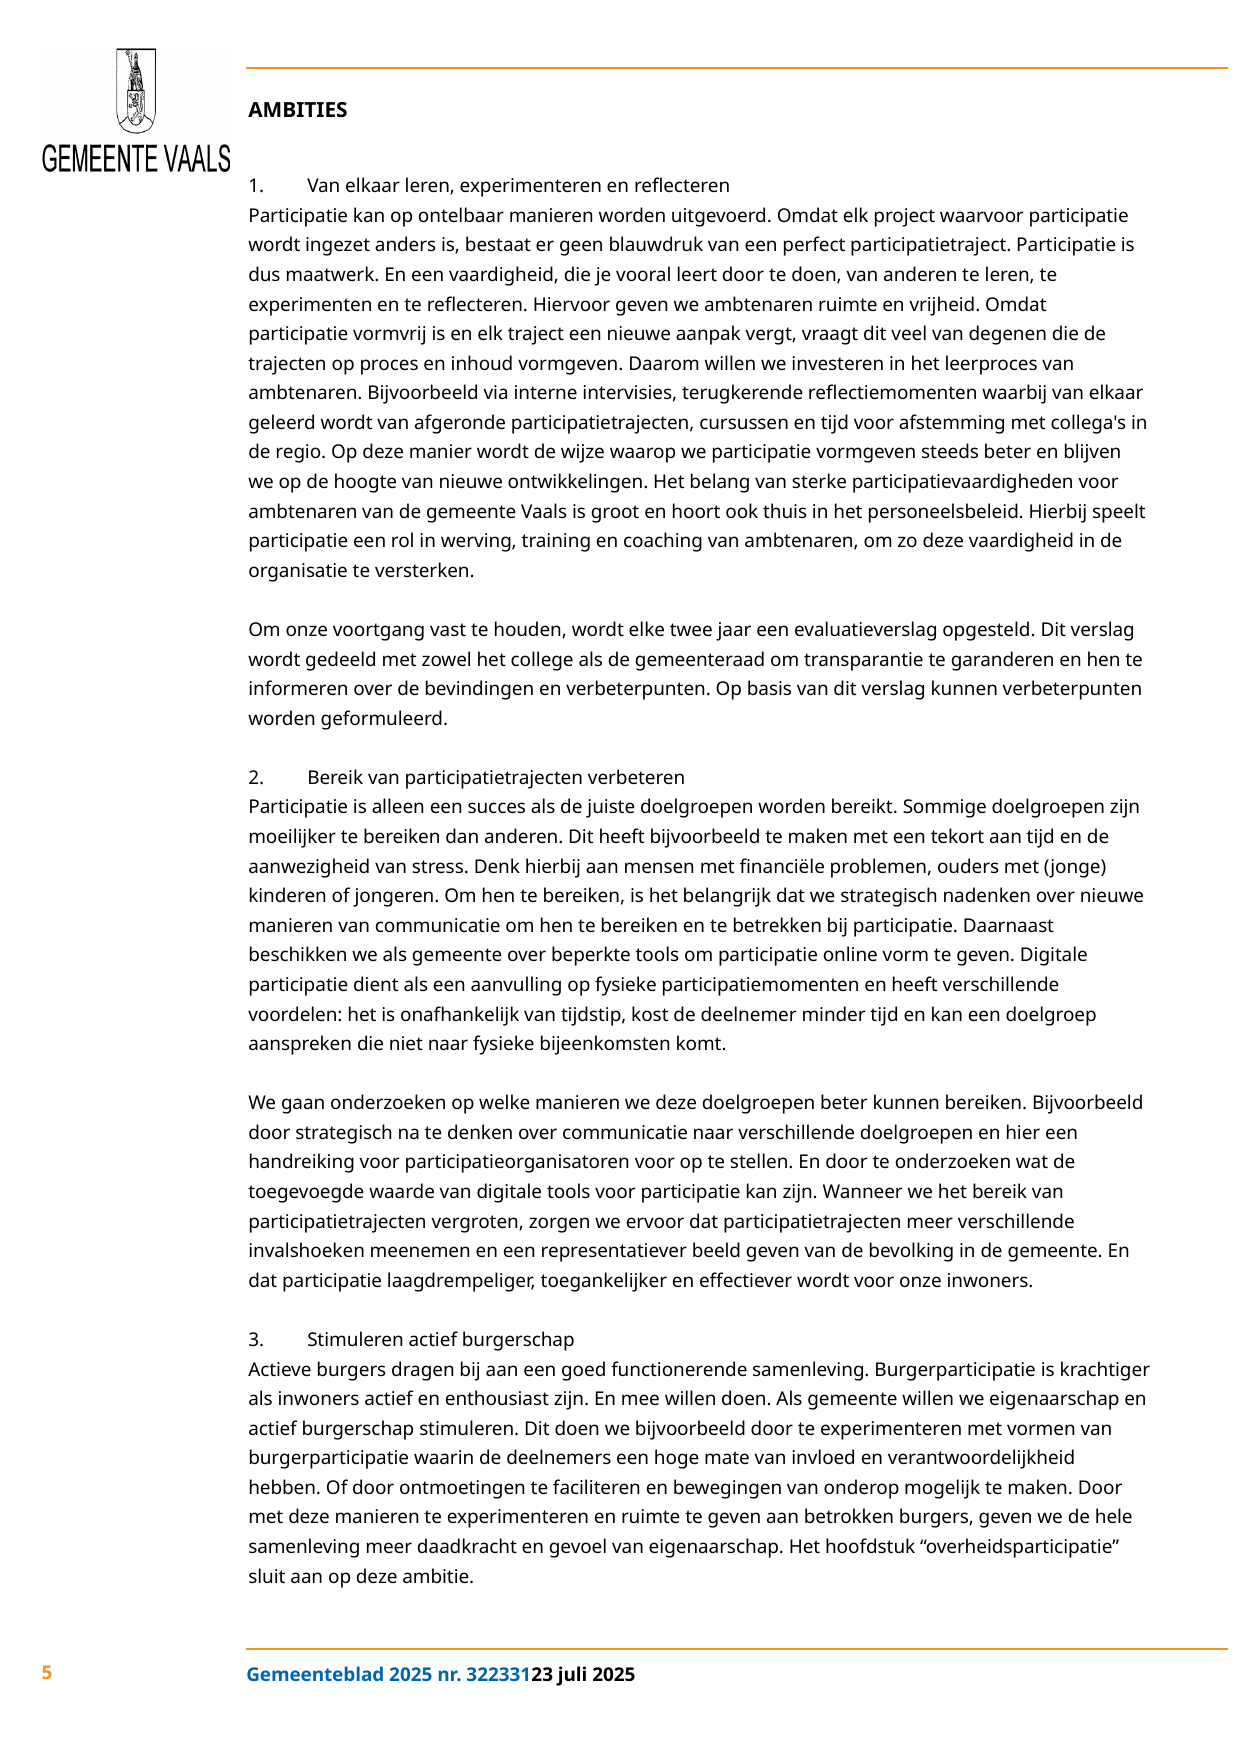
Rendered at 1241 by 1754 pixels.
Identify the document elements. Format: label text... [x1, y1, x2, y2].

text Actieve burgers dragen bij aan een goed functionerende samenleving. Burgerparticipatie is krachtiger als inwoners actief en enthousiast zijn. En mee willen doen. Als gemeente willen we eigenaarschap en actief burgerschap stimuleren. Dit doen we bijvoorbeeld door te experimenteren met vormen van burgerparticipatie waarin de deelnemers een hoge mate van invloed en verantwoordelijkheid hebben. Of door ontmoetingen te faciliteren en bewegingen van onderop mogelijk te maken. Door met deze manieren te experimenteren en ruimte te geven aan betrokken burgers, geven we de hele samenleving meer daadkracht en gevoel van eigenaarschap. Het hoofdstuk “overheidsparticipatie” sluit aan op deze ambitie. [248, 1356, 1152, 1589]
list Stimuleren actief burgerschap [248, 1326, 1152, 1352]
picture [41, 47, 231, 172]
list Van elkaar leren, experimenteren en reflecteren [248, 172, 1152, 198]
text Participatie is alleen een succes als de juiste doelgroepen worden bereikt. Sommige doelgroepen zijn moeilijker te bereiken dan anderen. Dit heeft bijvoorbeeld te maken met een tekort aan tijd en de aanwezigheid van stress. Denk hierbij aan mensen met financiële problemen, ouders met (jonge) kinderen of jongeren. Om hen te bereiken, is het belangrijk dat we strategisch nadenken over nieuwe manieren van communicatie om hen te bereiken en te betrekken bij participatie. Daarnaast beschikken we als gemeente over beperkte tools om participatie online vorm te geven. Digitale participatie dient als een aanvulling op fysieke participatiemomenten en heeft verschillende voordelen: het is onafhankelijk van tijdstip, kost de deelnemer minder tijd en kan een doelgroep aanspreken die niet naar fysieke bijeenkomsten komt. [248, 794, 1152, 1056]
text Participatie kan op ontelbaar manieren worden uitgevoerd. Omdat elk project waarvoor participatie wordt ingezet anders is, bestaat er geen blauwdruk van een perfect participatietraject. Participatie is dus maatwerk. En een vaardigheid, die je vooral leert door te doen, van anderen te leren, te experimenten en te reflecteren. Hiervoor geven we ambtenaren ruimte en vrijheid. Omdat participatie vormvrij is en elk traject een nieuwe aanpak vergt, vraagt dit veel van degenen die de trajecten op proces en inhoud vormgeven. Daarom willen we investeren in het leerproces van ambtenaren. Bijvoorbeeld via interne intervisies, terugkerende reflectiemomenten waarbij van elkaar geleerd wordt van afgeronde participatietrajecten, cursussen en tijd voor afstemming met collega's in de regio. Op deze manier wordt de wijze waarop we participatie vormgeven steeds beter en blijven we op de hoogte van nieuwe ontwikkelingen. Het belang van sterke participatievaardigheden voor ambtenaren van de gemeente Vaals is groot en hoort ook thuis in het personeelsbeleid. Hierbij speelt participatie een rol in werving, training en coaching van ambtenaren, om zo deze vaardigheid in de organisatie te versterken. [248, 202, 1152, 583]
text We gaan onderzoeken op welke manieren we deze doelgroepen beter kunnen bereiken. Bijvoorbeeld door strategisch na te denken over communicatie naar verschillende doelgroepen en hier een handreiking voor participatieorganisatoren voor op te stellen. En door te onderzoeken wat de toegevoegde waarde van digitale tools voor participatie kan zijn. Wanneer we het bereik van participatietrajecten vergroten, zorgen we ervoor dat participatietrajecten meer verschillende invalshoeken meenemen en een representatiever beeld geven van de bevolking in de gemeente. En dat participatie laagdrempeliger, toegankelijker en effectiever wordt voor onze inwoners. [248, 1089, 1152, 1293]
text AMBITIES [248, 95, 1152, 123]
text Om onze voortgang vast te houden, wordt elke twee jaar een evaluatieverslag opgesteld. Dit verslag wordt gedeeld met zowel het college als de gemeenteraad om transparantie te garanderen en hen te informeren over de bevindingen en verbeterpunten. Op basis van dit verslag kunnen verbeterpunten worden geformuleerd. [248, 616, 1152, 731]
list Bereik van participatietrajecten verbeteren [248, 764, 1152, 790]
